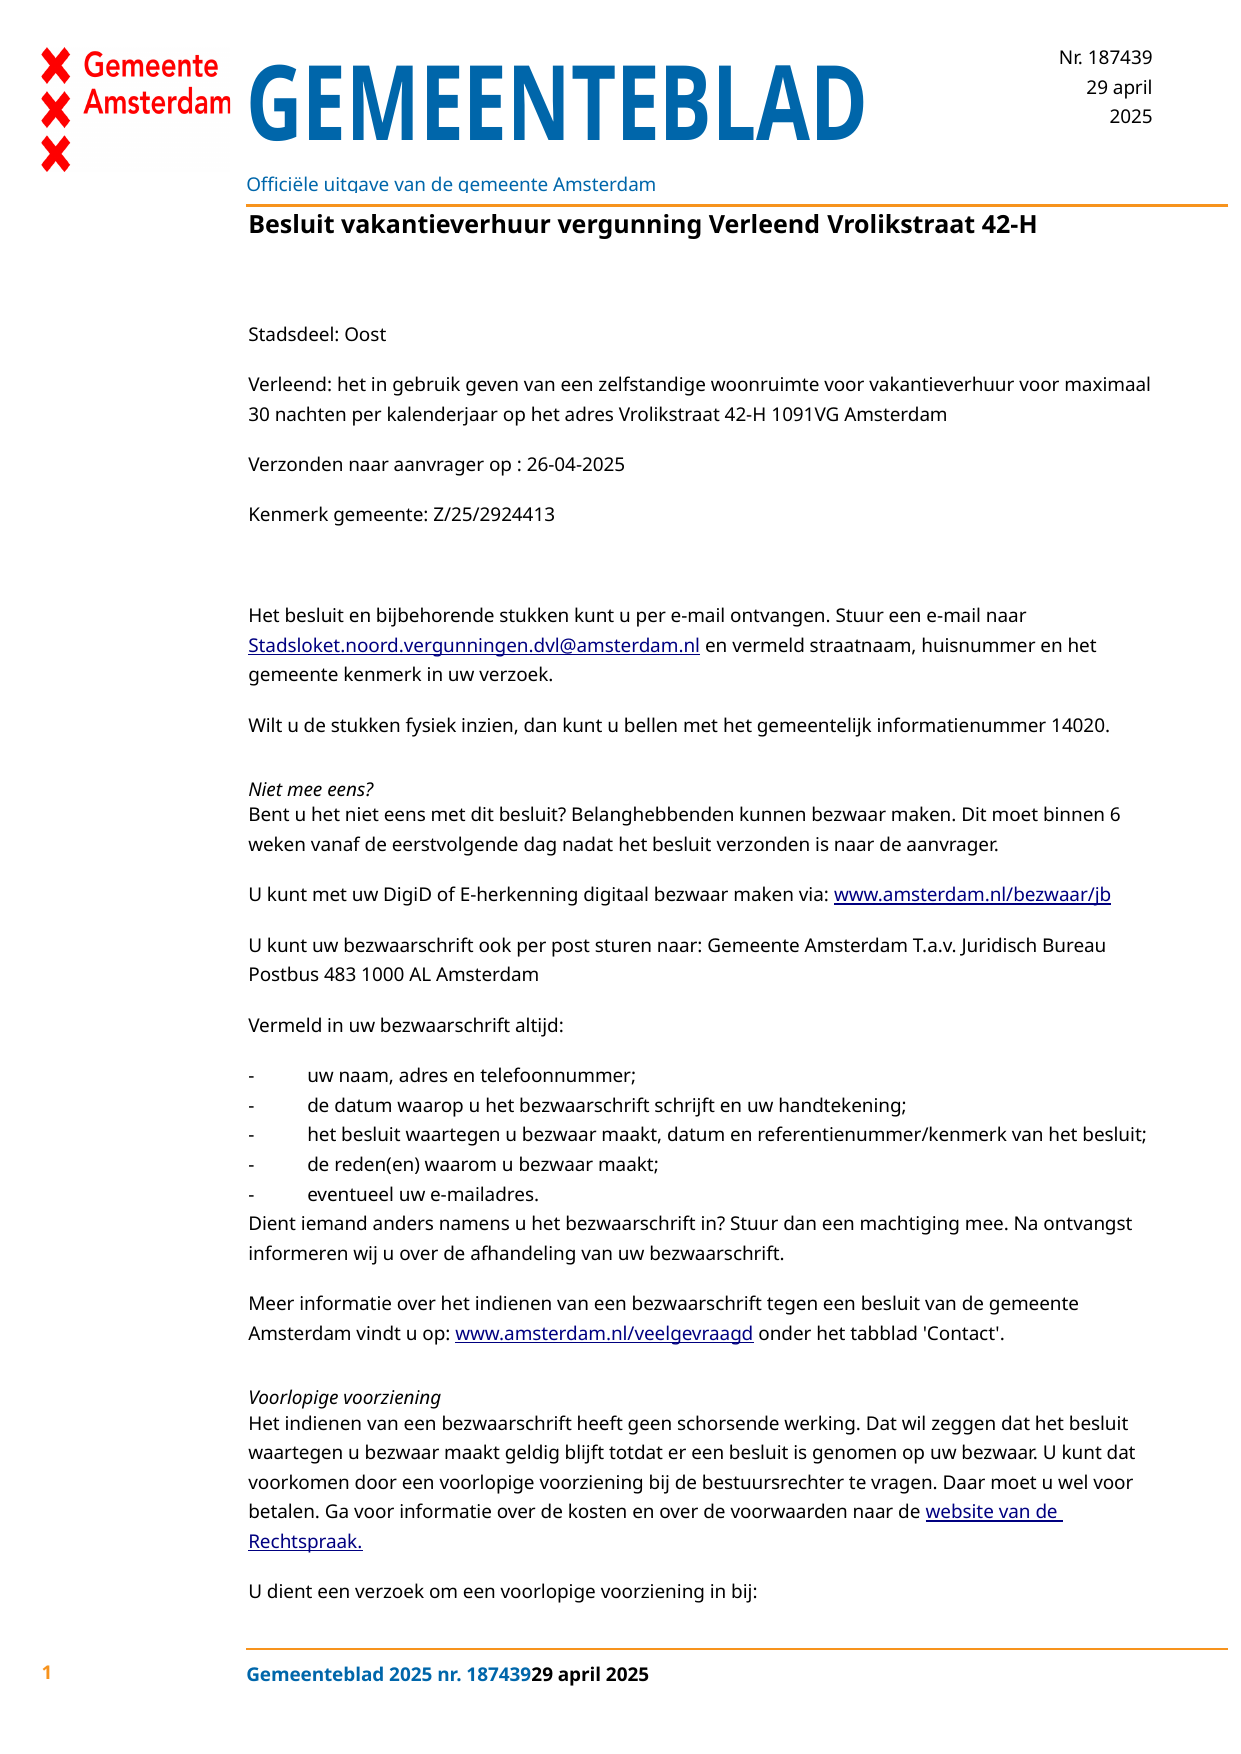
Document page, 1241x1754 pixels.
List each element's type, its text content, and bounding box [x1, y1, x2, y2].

text Het indienen van een bezwaarschrift heeft geen schorsende werking. Dat wil zeggen dat het besluit waartegen u bezwaar maakt geldig blijft totdat er een besluit is genomen op uw bezwaar. U kunt dat voorkomen door een voorlopige voorziening bij de bestuursrechter te vragen. Daar moet u wel voor betalen. Ga voor informatie over de kosten en over de voorwaarden naar de website van de Rechtspraak. [248, 1410, 1152, 1554]
list de datum waarop u het bezwaarschrift schrijft en uw handtekening; [248, 1092, 1152, 1118]
list eventueel uw e-mailadres. [248, 1181, 1152, 1207]
text Bent u het niet eens met dit besluit? Belanghebbenden kunnen bezwaar maken. Dit moet binnen 6 weken vanaf de eerstvolgende dag nadat het besluit verzonden is naar de aanvrager. [248, 802, 1152, 857]
text U kunt uw bezwaarschrift ook per post sturen naar: Gemeente Amsterdam T.a.v. Juridisch Bureau Postbus 483 1000 AL Amsterdam [248, 932, 1152, 987]
list het besluit waartegen u bezwaar maakt, datum en referentienummer/kenmerk van het besluit; [248, 1122, 1152, 1147]
picture [41, 47, 231, 172]
text Wilt u de stukken fysiek inzien, dan kunt u bellen met het gemeentelijk informatienummer 14020. [248, 712, 1152, 738]
text U kunt met uw DigiD of E-herkenning digitaal bezwaar maken via: www.amsterdam.nl/bezwaar/jb [248, 882, 1152, 907]
text Dient iemand anders namens u het bezwaarschrift in? Stuur dan een machtiging mee. Na ontvangst informeren wij u over de afhandeling van uw bezwaarschrift. [248, 1210, 1152, 1266]
text Stadsdeel: Oost [248, 321, 1152, 346]
text Voorlopige voorziening [248, 1384, 1152, 1410]
text Vermeld in uw bezwaarschrift altijd: [248, 1012, 1152, 1038]
text Het besluit en bijbehorende stukken kunt u per e-mail ontvangen. Stuur een e-mail naar Stadsloket.noord.vergunningen.dvl@amsterdam.nl en vermeld straatnaam, huisnummer en het gemeente kenmerk in uw verzoek. [248, 602, 1152, 687]
list de reden(en) waarom u bezwaar maakt; [248, 1151, 1152, 1177]
text Verzonden naar aanvrager op : 26-04-2025 [248, 451, 1152, 477]
text Niet mee eens? [248, 776, 1152, 802]
text Besluit vakantieverhuur vergunning Verleend Vrolikstraat 42-H [248, 207, 1152, 241]
text U dient een verzoek om een voorlopige voorziening in bij: [248, 1578, 1152, 1604]
text Kenmerk gemeente: Z/25/2924413 [248, 502, 1152, 527]
list uw naam, adres en telefoonnummer; [248, 1062, 1152, 1088]
text Meer informatie over het indienen van een bezwaarschrift tegen een besluit van de gemeente Amsterdam vindt u op: www.amsterdam.nl/veelgevraagd onder het tabblad 'Contact'. [248, 1290, 1152, 1346]
text Verleend: het in gebruik geven van een zelfstandige woonruimte voor vakantieverhuur voor maximaal 30 nachten per kalenderjaar op het adres Vrolikstraat 42-H 1091VG Amsterdam [248, 371, 1152, 426]
